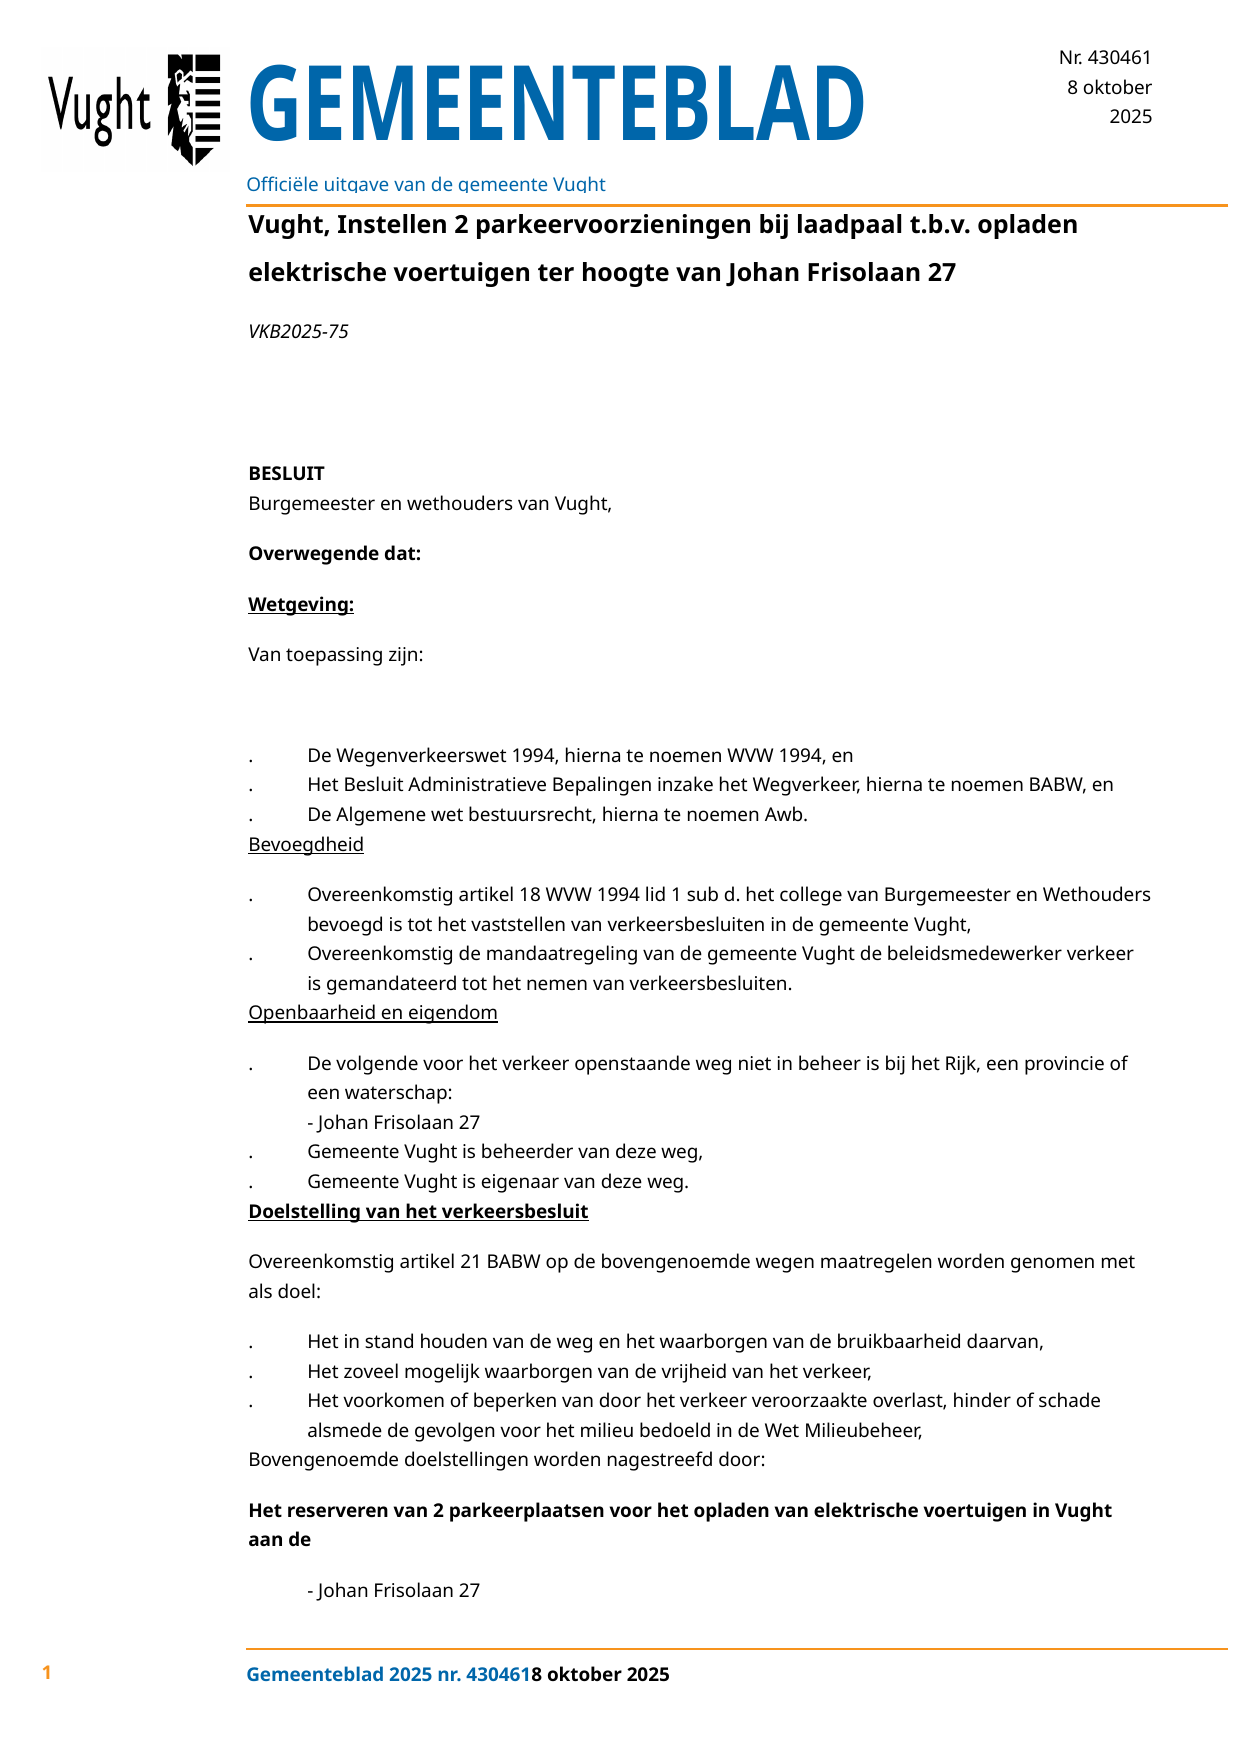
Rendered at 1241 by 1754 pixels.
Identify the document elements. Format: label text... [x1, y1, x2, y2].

list De Algemene wet bestuursrecht, hierna te noemen Awb. [248, 801, 1152, 827]
text BESLUIT [248, 460, 1152, 486]
list De Wegenverkeerswet 1994, hierna te noemen WVW 1994, en [248, 742, 1152, 768]
list Gemeente Vught is beheerder van deze weg, [248, 1139, 1152, 1164]
text Vught, Instellen 2 parkeervoorzieningen bij laadpaal t.b.v. opladen elektrische voertuigen ter hoogte van Johan Frisolaan 27 [248, 207, 1152, 288]
list Het zoveel mogelijk waarborgen van de vrijheid van het verkeer, [248, 1358, 1152, 1384]
picture [41, 47, 231, 172]
list - Johan Frisolaan 27 [248, 1109, 1152, 1135]
text Wetgeving: [248, 591, 1152, 617]
list Overeenkomstig de mandaatregeling van de gemeente Vught de beleidsmedewerker verkeer is gemandateerd tot het nemen van verkeersbesluiten. [248, 940, 1152, 996]
text Overwegende dat: [248, 540, 1152, 566]
text VKB2025-75 [248, 318, 1152, 344]
list Gemeente Vught is eigenaar van deze weg. [248, 1168, 1152, 1194]
text Doelstelling van het verkeersbesluit [248, 1198, 1152, 1224]
text Bevoegdheid [248, 831, 1152, 857]
text Bovengenoemde doelstellingen worden nagestreefd door: [248, 1447, 1152, 1472]
list Het Besluit Administratieve Bepalingen inzake het Wegverkeer, hierna te noemen BABW, en [248, 772, 1152, 797]
list Het in stand houden van de weg en het waarborgen van de bruikbaarheid daarvan, [248, 1328, 1152, 1354]
list - Johan Frisolaan 27 [248, 1577, 1152, 1603]
text Overeenkomstig artikel 21 BABW op de bovengenoemde wegen maatregelen worden genomen met als doel: [248, 1248, 1152, 1304]
list De volgende voor het verkeer open­staande weg niet in be­heer is bij het Rijk, een provin­cie of een water­schap: [248, 1050, 1152, 1105]
text Openbaarheid en eigendom [248, 999, 1152, 1025]
text Burgemeester en wethouders van Vught, [248, 490, 1152, 516]
text Van toepassing zijn: [248, 641, 1152, 667]
list Het voorkomen of beperken van door het verkeer veroorzaakte overlast, hinder of schade alsmede de gevolgen voor het milieu bedoeld in de Wet Milieubeheer, [248, 1387, 1152, 1443]
list Overeenkomstig artikel 18 WVW 1994 lid 1 sub d. het college van Burgemeester en Wethouders bevoegd is tot het vaststel­len van ver­keersbe­sluiten in de gemeente Vught, [248, 881, 1152, 937]
text Het reserveren van 2 parkeerplaatsen voor het opladen van elektrische voertuigen in Vught aan de [248, 1497, 1152, 1552]
